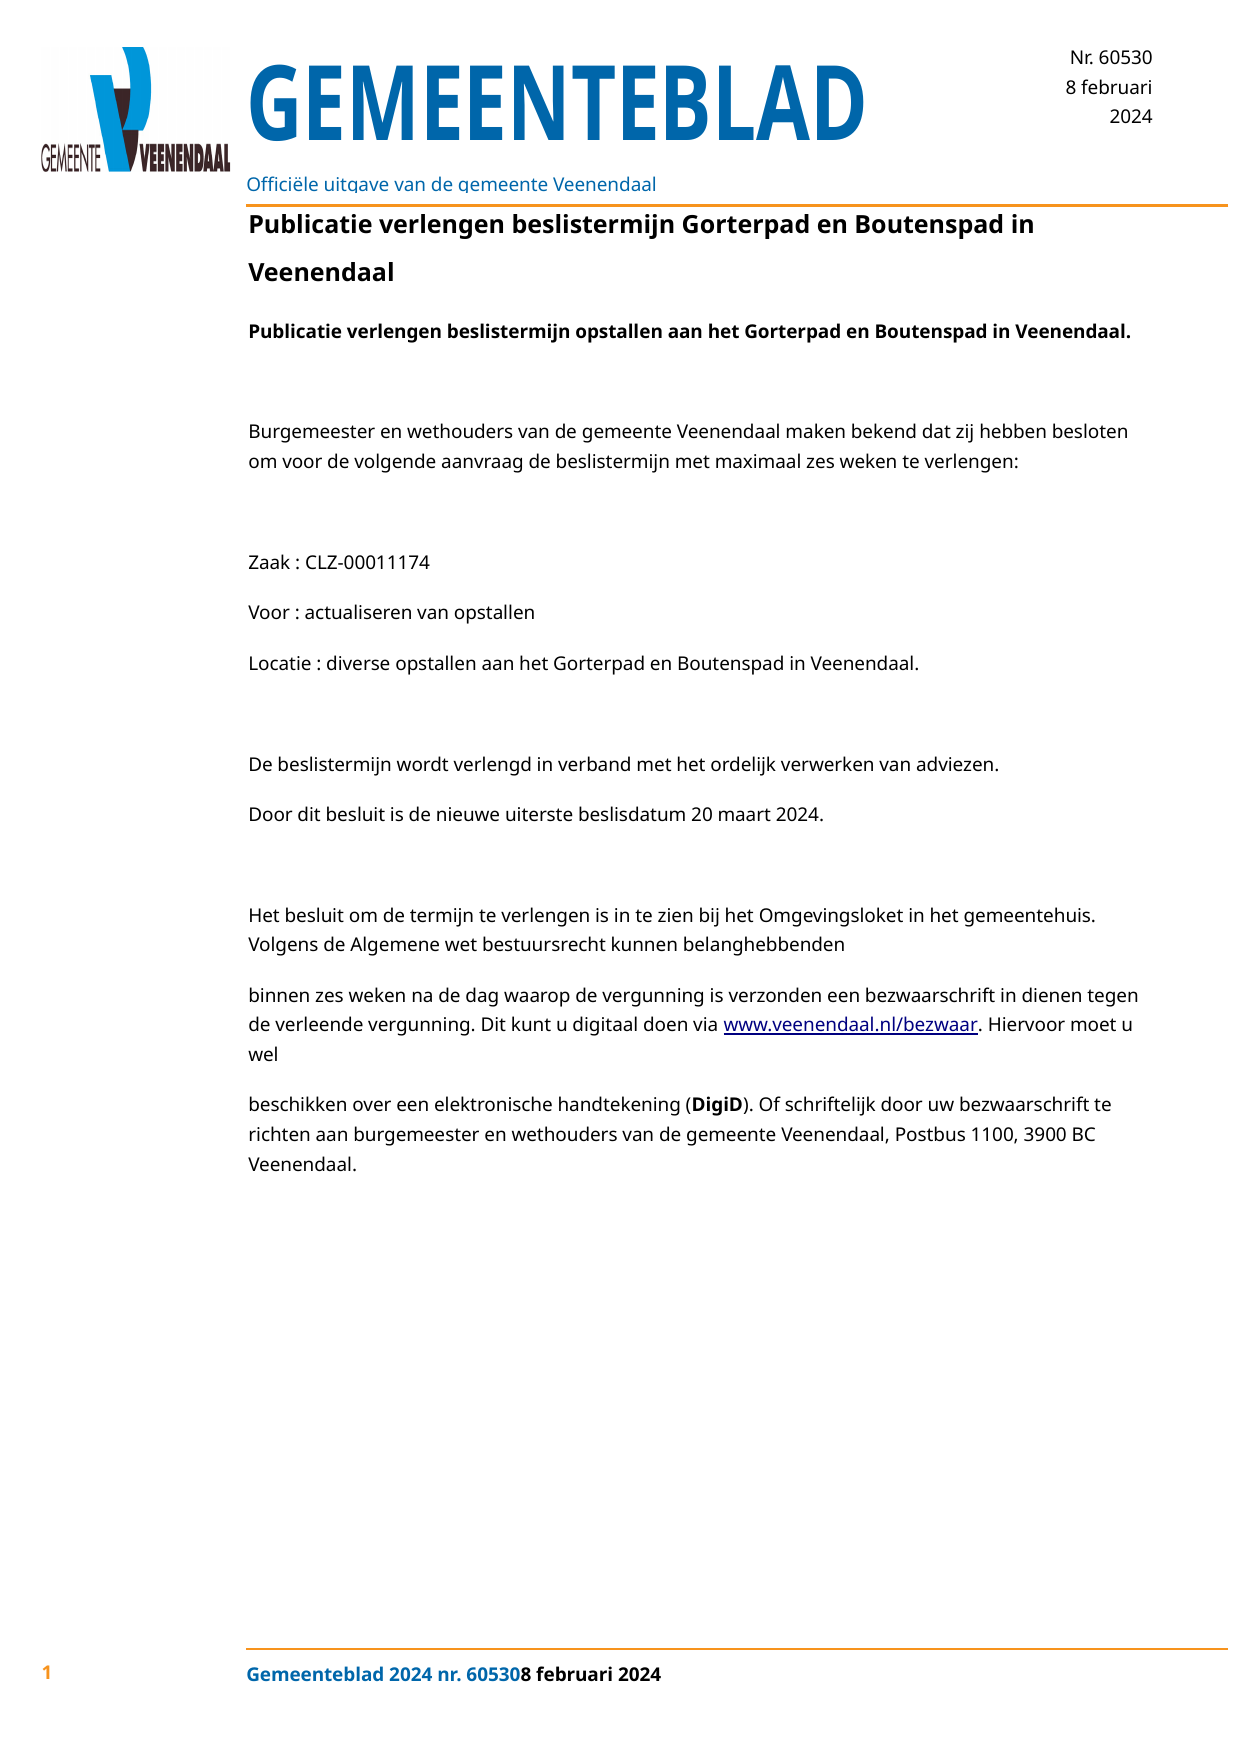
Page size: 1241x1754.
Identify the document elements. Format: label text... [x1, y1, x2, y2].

text Burgemeester en wethouders van de gemeente Veenendaal maken bekend dat zij hebben besloten om voor de volgende aanvraag de beslistermijn met maximaal zes weken te verlengen: [248, 419, 1152, 474]
text Voor : actualiseren van opstallen [248, 599, 1152, 625]
text De beslistermijn wordt verlengd in verband met het ordelijk verwerken van adviezen. [248, 751, 1152, 777]
text Publicatie verlengen beslistermijn opstallen aan het Gorterpad en Boutenspad in Veenendaal. [248, 318, 1152, 344]
text Het besluit om de termijn te verlengen is in te zien bij het Omgevingsloket in het gemeentehuis. Volgens de Algemene wet bestuursrecht kunnen belanghebbenden [248, 902, 1152, 957]
text Zaak : CLZ-00011174 [248, 549, 1152, 575]
text beschikken over een elektronische handtekening (DigiD). Of schriftelijk door uw bezwaarschrift te richten aan burgemeester en wethouders van de gemeente Veenendaal, Postbus 1100, 3900 BC Veenendaal. [248, 1092, 1152, 1177]
picture [41, 47, 130, 172]
text Publicatie verlengen beslistermijn Gorterpad en Boutenspad in Veenendaal [248, 207, 1152, 288]
text binnen zes weken na de dag waarop de vergunning is verzonden een bezwaarschrift in dienen tegen de verleende vergunning. Dit kunt u digitaal doen via www.veenendaal.nl/bezwaar. Hiervoor moet u wel [248, 982, 1152, 1067]
text Door dit besluit is de nieuwe uiterste beslisdatum 20 maart 2024. [248, 801, 1152, 827]
text Locatie : diverse opstallen aan het Gorterpad en Boutenspad in Veenendaal. [248, 650, 1152, 676]
picture [123, 47, 231, 172]
